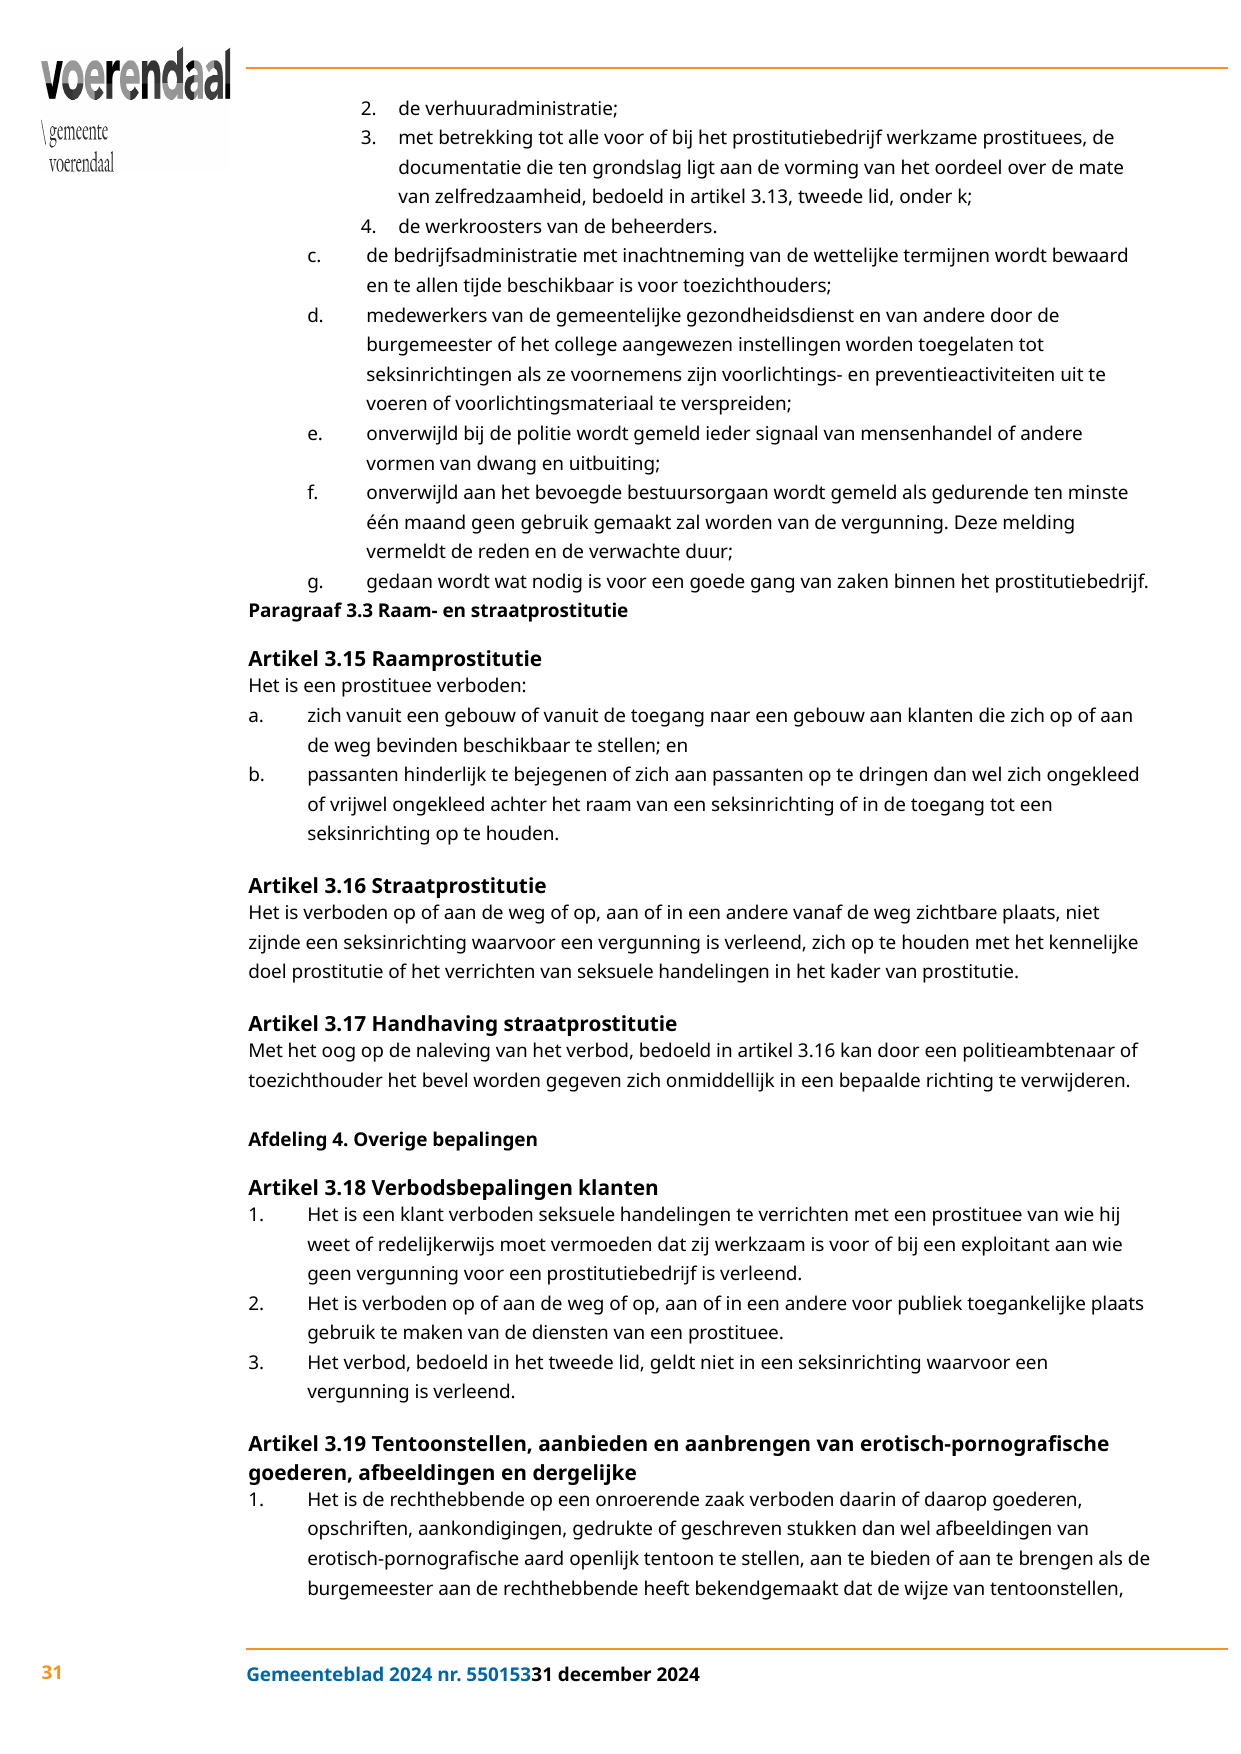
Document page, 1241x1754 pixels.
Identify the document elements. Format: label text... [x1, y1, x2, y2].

text Afdeling 4. Overige bepalingen [248, 1126, 1152, 1152]
list Het is verboden op of aan de weg of op, aan of in een andere voor publiek toegankelijke plaats gebruik te maken van de diensten van een prostituee. [248, 1290, 1152, 1345]
text Met het oog op de naleving van het verbod, bedoeld in artikel 3.16 kan door een politieambtenaar of toezichthouder het bevel worden gegeven zich onmiddellijk in een bepaalde richting te verwijderen. [248, 1037, 1152, 1093]
list Het is een klant verboden seksuele handelingen te verrichten met een prostituee van wie hij weet of redelijkerwijs moet vermoeden dat zij werkzaam is voor of bij een exploitant aan wie geen vergunning voor een prostitutiebedrijf is verleend. [248, 1201, 1152, 1286]
text Het is een prostituee verboden: [248, 673, 1152, 698]
list de werkroosters van de beheerders. [361, 213, 1152, 239]
list medewerkers van de gemeentelijke gezondheidsdienst en van andere door de burgemeester of het college aangewezen instellingen worden toegelaten tot seksinrichtingen als ze voornemens zijn voorlichtings- en preventieactiviteiten uit te voeren of voorlichtingsmateriaal te verspreiden; [307, 302, 1152, 416]
text Paragraaf 3.3 Raam- en straatprostitutie [248, 598, 1152, 623]
text Artikel 3.17 Handhaving straatprostitutie [248, 1009, 1152, 1037]
text Artikel 3.18 Verbodsbepalingen klanten [248, 1173, 1152, 1201]
list met betrekking tot alle voor of bij het prostitutiebedrijf werkzame prostituees, de documentatie die ten grondslag ligt aan de vorming van het oordeel over de mate van zelfredzaamheid, bedoeld in artikel 3.13, tweede lid, onder k; [361, 124, 1152, 209]
list zich vanuit een gebouw of vanuit de toegang naar een gebouw aan klanten die zich op of aan de weg bevinden beschikbaar te stellen; en [248, 702, 1152, 758]
text Artikel 3.16 Straatprostitutie [248, 871, 1152, 899]
list onverwijld aan het bevoegde bestuursorgaan wordt gemeld als gedurende ten minste één maand geen gebruik gemaakt zal worden van de vergunning. Deze melding vermeldt de reden en de verwachte duur; [307, 479, 1152, 564]
list onverwijld bij de politie wordt gemeld ieder signaal van mensenhandel of andere vormen van dwang en uitbuiting; [307, 420, 1152, 476]
picture [41, 47, 231, 172]
list passanten hinderlijk te bejegenen of zich aan passanten op te dringen dan wel zich ongekleed of vrijwel ongekleed achter het raam van een seksinrichting of in de toegang tot een seksinrichting op te houden. [248, 761, 1152, 846]
list de verhuuradministratie; [361, 95, 1152, 121]
list Het verbod, bedoeld in het tweede lid, geldt niet in een seksinrichting waarvoor een vergunning is verleend. [248, 1349, 1152, 1404]
text Artikel 3.19 Tentoonstellen, aanbieden en aanbrengen van erotisch-pornografische goederen, afbeeldingen en dergelijke [248, 1429, 1152, 1486]
list Het is de rechthebbende op een onroerende zaak verboden daarin of daarop goederen, opschriften, aankondigingen, gedrukte of geschreven stukken dan wel afbeeldingen van erotisch-pornografische aard openlijk tentoon te stellen, aan te bieden of aan te brengen als de burgemeester aan de rechthebbende heeft bekendgemaakt dat de wijze van tentoonstellen, [248, 1486, 1152, 1601]
text Artikel 3.15 Raamprostitutie [248, 644, 1152, 673]
list gedaan wordt wat nodig is voor een goede gang van zaken binnen het prostitutiebedrijf. [307, 568, 1152, 594]
text Het is verboden op of aan de weg of op, aan of in een andere vanaf de weg zichtbare plaats, niet zijnde een seksinrichting waarvoor een vergunning is verleend, zich op te houden met het kennelijke doel prostitutie of het verrichten van seksuele handelingen in het kader van prostitutie. [248, 899, 1152, 984]
list de bedrijfsadministratie met inachtneming van de wettelijke termijnen wordt bewaard en te allen tijde beschikbaar is voor toezichthouders; [307, 243, 1152, 298]
